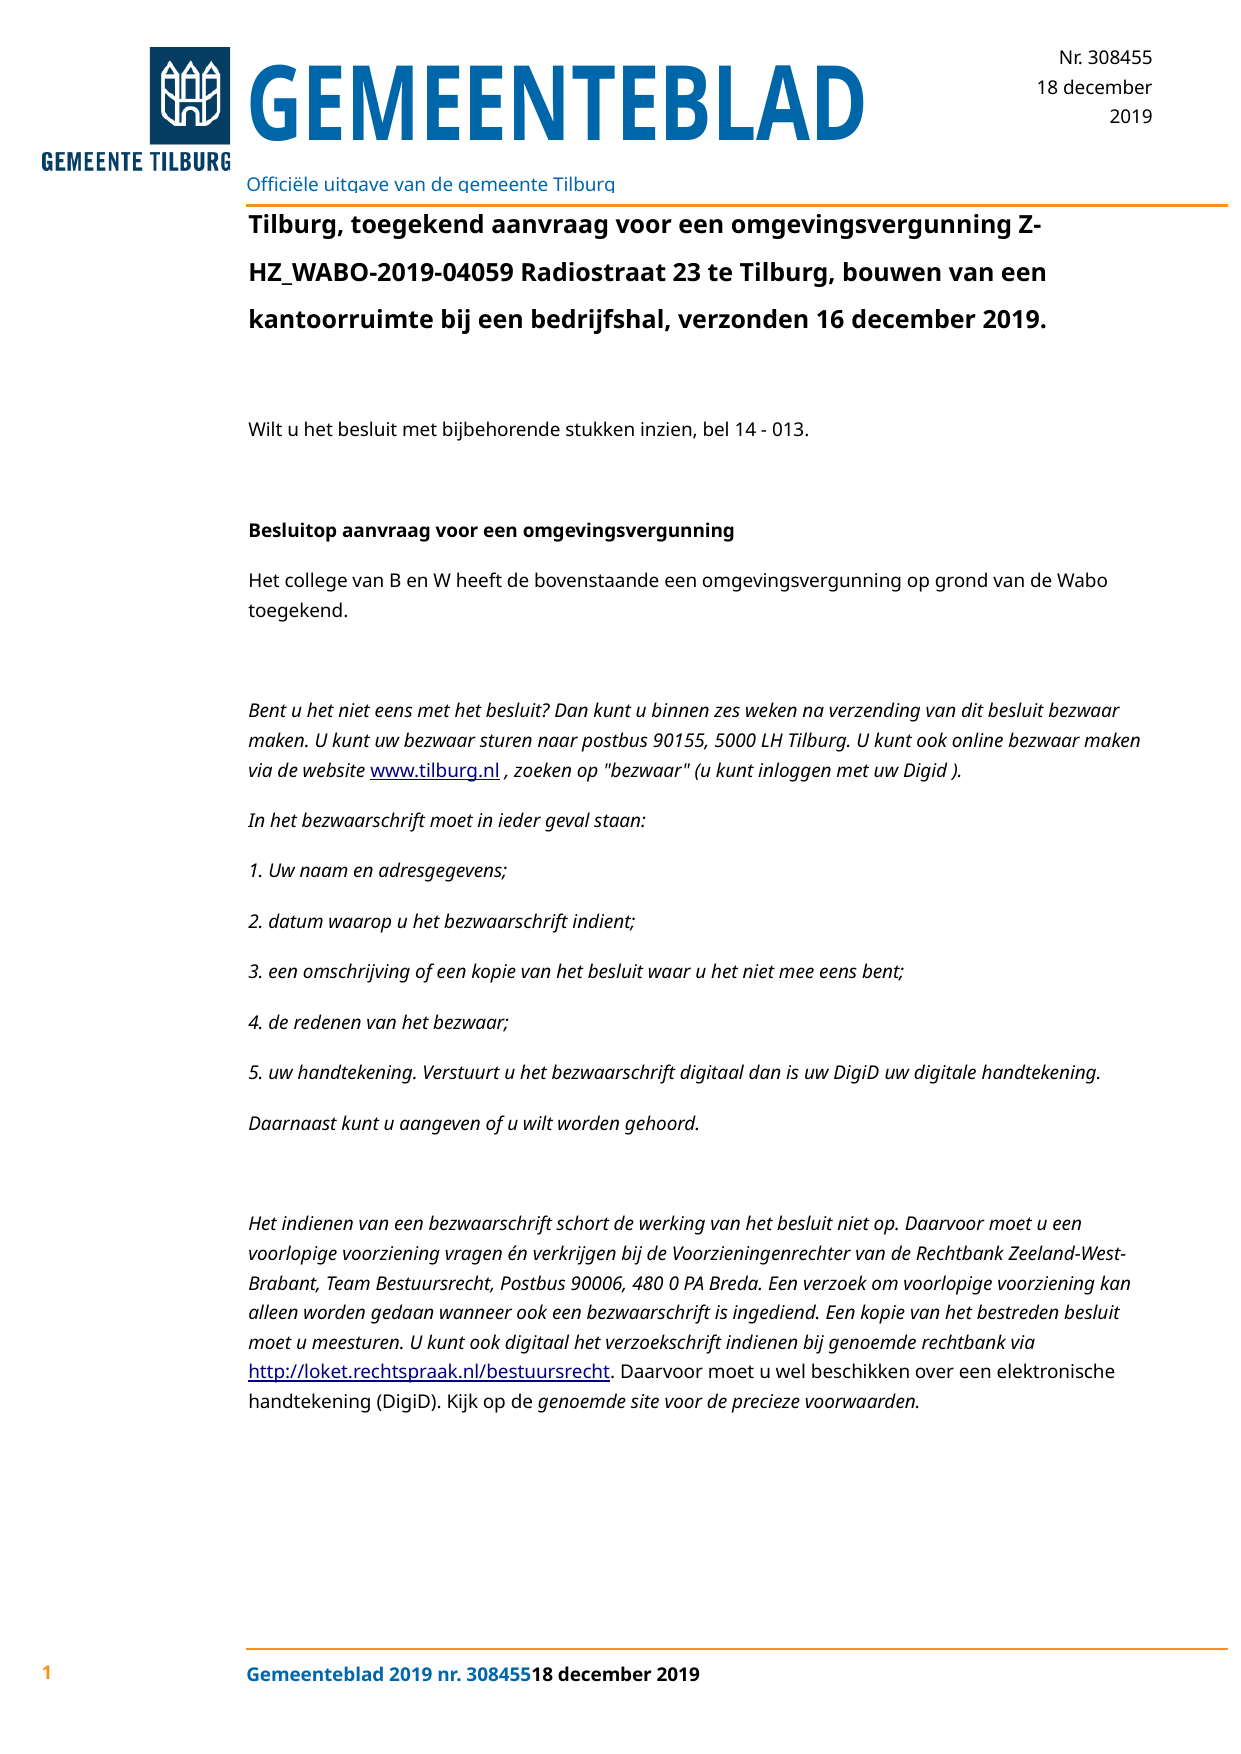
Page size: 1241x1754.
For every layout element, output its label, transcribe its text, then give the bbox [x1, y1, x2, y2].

text Tilburg, toegekend aanvraag voor een omgevingsvergunning Z-HZ_WABO-2019-04059 Radiostraat 23 te Tilburg, bouwen van een kantoorruimte bij een bedrijfshal, verzonden 16 december 2019. [248, 207, 1152, 336]
text In het bezwaarschrift moet in ieder geval staan: [248, 807, 1152, 833]
text Het college van B en W heeft de bovenstaande een omgevingsvergunning op grond van de Wabo toegekend. [248, 567, 1152, 622]
text Wilt u het besluit met bijbehorende stukken inzien, bel 14 - 013. [248, 416, 1152, 442]
text Het indienen van een bezwaarschrift schort de werking van het besluit niet op. Daarvoor moet u een voorlopige voorziening vragen én verkrijgen bij de Voorzieningenrechter van de Rechtbank Zeeland-West-Brabant, Team Bestuursrecht, Postbus 90006, 480 0 PA Breda. Een verzoek om voorlopige voorziening kan alleen worden gedaan wanneer ook een bezwaarschrift is ingediend. Een kopie van het bestreden besluit moet u meesturen. U kunt ook digitaal het verzoekschrift indienen bij genoemde rechtbank via http://loket.rechtspraak.nl/bestuursrecht. Daarvoor moet u wel beschikken over een elektronische handtekening (DigiD). Kijk op de genoemde site voor de precieze voorwaarden. [248, 1211, 1152, 1414]
text 1. Uw naam en adresgegevens; [248, 858, 1152, 883]
text 5. uw handtekening. Verstuurt u het bezwaarschrift digitaal dan is uw DigiD uw digitale handtekening. [248, 1059, 1152, 1085]
text 3. een omschrijving of een kopie van het besluit waar u het niet mee eens bent; [248, 958, 1152, 984]
text 4. de redenen van het bezwaar; [248, 1009, 1152, 1034]
picture [41, 47, 231, 172]
text Besluitop aanvraag voor een omgevingsvergunning [248, 517, 1152, 542]
text Daarnaast kunt u aangeven of u wilt worden gehoord. [248, 1110, 1152, 1135]
text Bent u het niet eens met het besluit? Dan kunt u binnen zes weken na verzending van dit besluit bezwaar maken. U kunt uw bezwaar sturen naar postbus 90155, 5000 LH Tilburg. U kunt ook online bezwaar maken via de website www.tilburg.nl , zoeken op "bezwaar" (u kunt inloggen met uw Digid ). [248, 698, 1152, 782]
text 2. datum waarop u het bezwaarschrift indient; [248, 908, 1152, 934]
